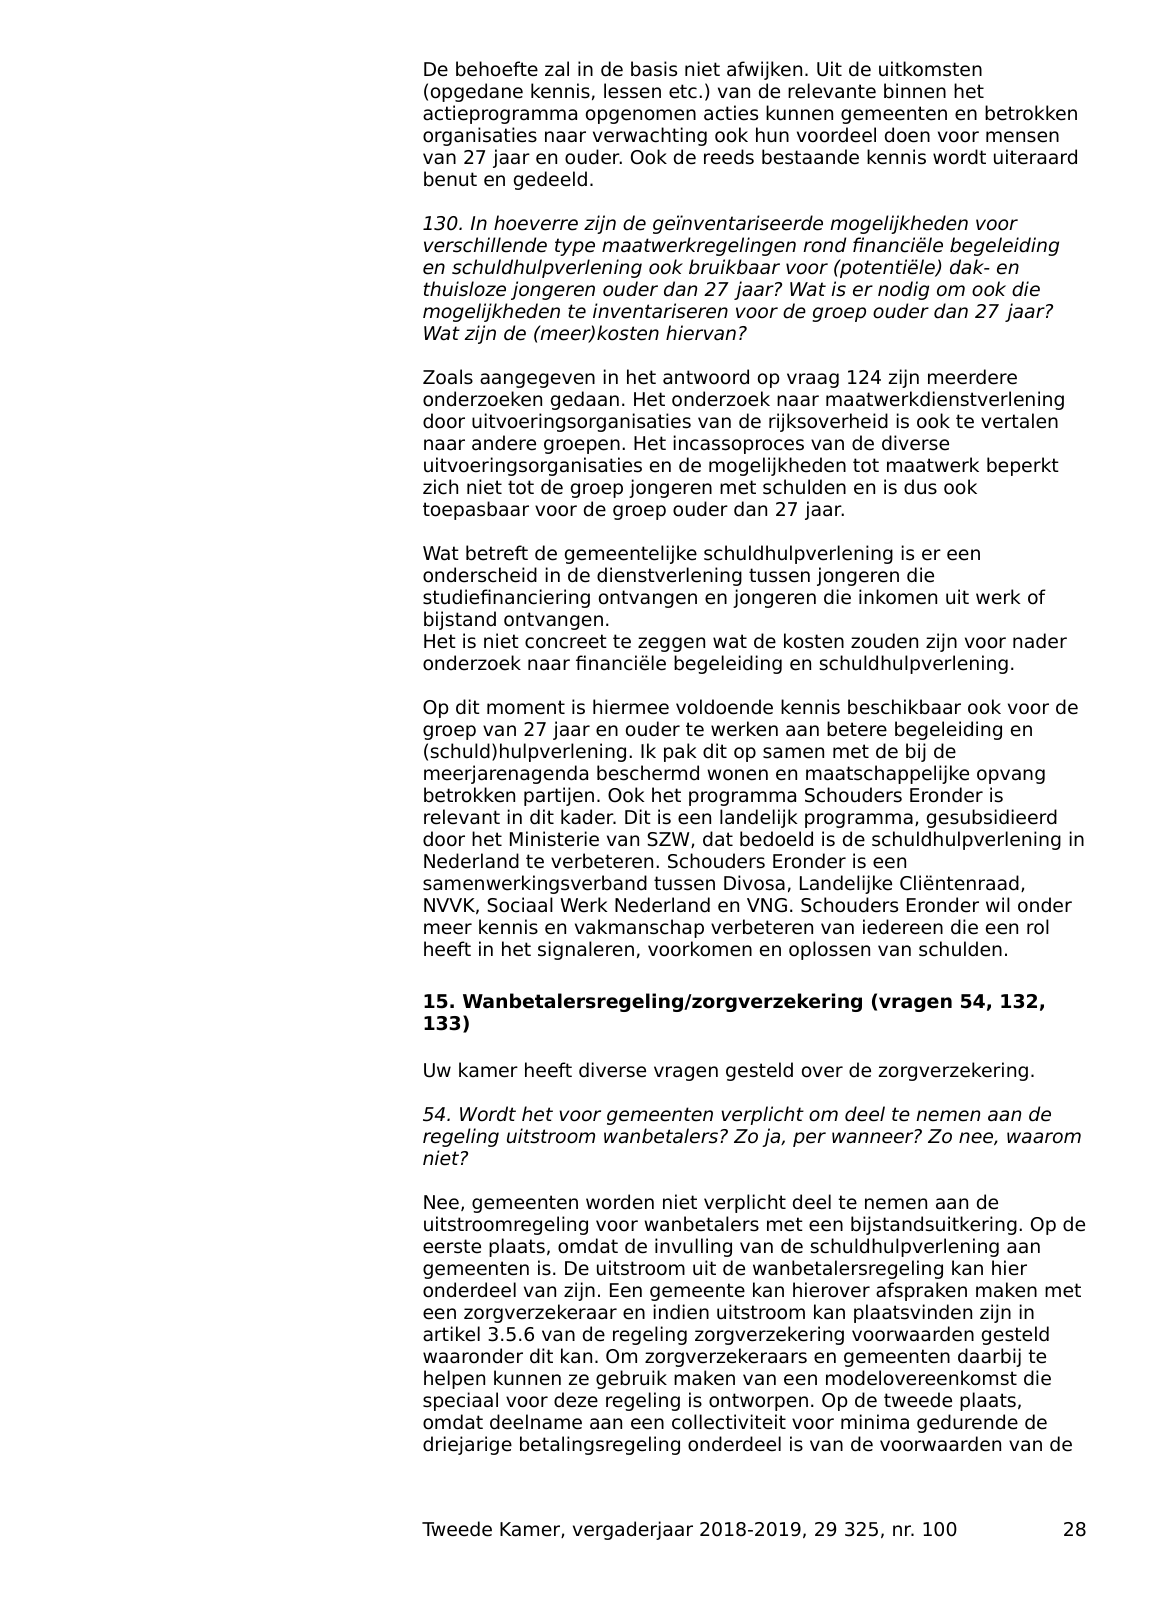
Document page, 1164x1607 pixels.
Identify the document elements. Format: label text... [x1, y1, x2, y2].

text Op dit moment is hiermee voldoende kennis beschikbaar ook voor de groep van 27 jaar en ouder te werken aan betere begeleiding en (schuld)hulpverlening. Ik pak dit op samen met de bij de meerjarenagenda beschermd wonen en maatschappelijke opvang betrokken partijen. Ook het programma Schouders Eronder is relevant in dit kader. Dit is een landelijk programma, gesubsidieerd door het Ministerie van SZW, dat bedoeld is de schuldhulpverlening in Nederland te verbeteren. Schouders Eronder is een samenwerkingsverband tussen Divosa, Landelijke Cliëntenraad, NVVK, Sociaal Werk Nederland en VNG. Schouders Eronder wil onder meer kennis en vakmanschap verbeteren van iedereen die een rol heeft in het signaleren, voorkomen en oplossen van schulden. [422, 697, 1087, 961]
text Uw kamer heeft diverse vragen gesteld over de zorgverzekering. [422, 1060, 1087, 1082]
text De behoefte zal in de basis niet afwijken. Uit de uitkomsten (opgedane kennis, lessen etc.) van de relevante binnen het actieprogramma opgenomen acties kunnen gemeenten en betrokken organisaties naar verwachting ook hun voordeel doen voor mensen van 27 jaar en ouder. Ook de reeds bestaande kennis wordt uiteraard benut en gedeeld. [422, 59, 1087, 191]
text 130. In hoeverre zijn de geïnventariseerde mogelijkheden voor verschillende type maatwerkregelingen rond financiële begeleiding en schuldhulpverlening ook bruikbaar voor (potentiële) dak- en thuisloze jongeren ouder dan 27 jaar? Wat is er nodig om ook die mogelijkheden te inventariseren voor de groep ouder dan 27 jaar? Wat zijn de (meer)kosten hiervan? [422, 213, 1087, 345]
text Het is niet concreet te zeggen wat de kosten zouden zijn voor nader onderzoek naar financiële begeleiding en schuldhulpverlening. [422, 631, 1087, 675]
text 54. Wordt het voor gemeenten verplicht om deel te nemen aan de regeling uitstroom wanbetalers? Zo ja, per wanneer? Zo nee, waarom niet? [422, 1104, 1087, 1170]
text Wat betreft de gemeentelijke schuldhulpverlening is er een onderscheid in de dienstverlening tussen jongeren die studiefinanciering ontvangen en jongeren die inkomen uit werk of bijstand ontvangen. [422, 543, 1087, 631]
subtitle 15. Wanbetalersregeling/zorgverzekering (vragen 54, 132, 133) [422, 991, 1087, 1035]
text Nee, gemeenten worden niet verplicht deel te nemen aan de uitstroomregeling voor wanbetalers met een bijstandsuitkering. Op de eerste plaats, omdat de invulling van de schuldhulpverlening aan gemeenten is. De uitstroom uit de wanbetalersregeling kan hier onderdeel van zijn. Een gemeente kan hierover afspraken maken met een zorgverzekeraar en indien uitstroom kan plaatsvinden zijn in artikel 3.5.6 van de regeling zorgverzekering voorwaarden gesteld waaronder dit kan. Om zorgverzekeraars en gemeenten daarbij te helpen kunnen ze gebruik maken van een modelovereenkomst die speciaal voor deze regeling is ontworpen. Op de tweede plaats, omdat deelname aan een collectiviteit voor minima gedurende de driejarige betalingsregeling onderdeel is van de voorwaarden van de [422, 1192, 1087, 1456]
text Zoals aangegeven in het antwoord op vraag 124 zijn meerdere onderzoeken gedaan. Het onderzoek naar maatwerkdienstverlening door uitvoeringsorganisaties van de rijksoverheid is ook te vertalen naar andere groepen. Het incassoproces van de diverse uitvoeringsorganisaties en de mogelijkheden tot maatwerk beperkt zich niet tot de groep jongeren met schulden en is dus ook toepasbaar voor de groep ouder dan 27 jaar. [422, 367, 1087, 521]
